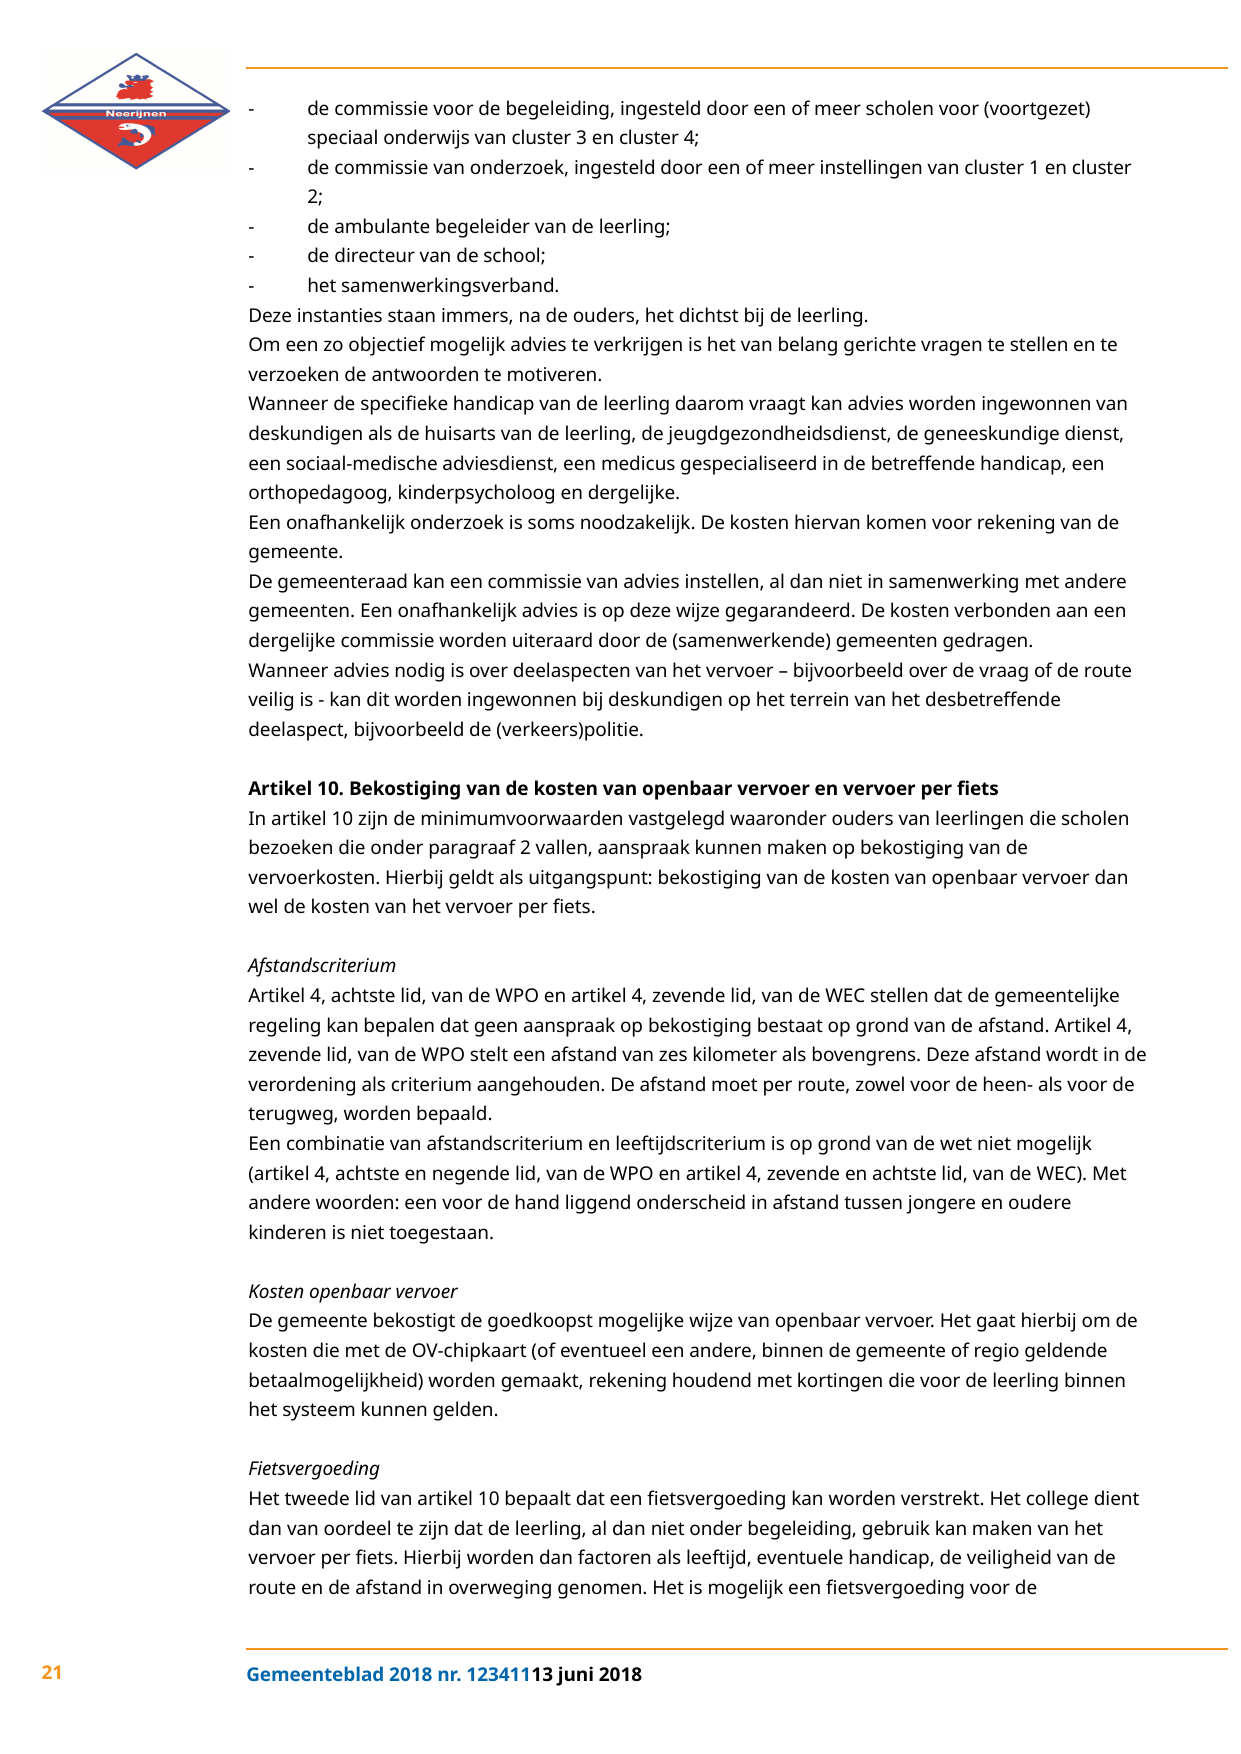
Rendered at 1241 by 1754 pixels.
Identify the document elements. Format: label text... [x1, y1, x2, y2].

text Artikel 4, achtste lid, van de WPO en artikel 4, zevende lid, van de WEC stellen dat de gemeentelijke regeling kan bepalen dat geen aanspraak op bekostiging bestaat op grond van de afstand. Artikel 4, zevende lid, van de WPO stelt een afstand van zes kilometer als bovengrens. Deze afstand wordt in de verordening als criterium aangehouden. De afstand moet per route, zowel voor de heen- als voor de terugweg, worden bepaald. [248, 982, 1152, 1126]
text De gemeenteraad kan een commissie van advies instellen, al dan niet in samenwerking met andere gemeenten. Een onafhankelijk advies is op deze wijze gegarandeerd. De kosten verbonden aan een dergelijke commissie worden uiteraard door de (samenwerkende) gemeenten gedragen. [248, 568, 1152, 653]
text Deze instanties staan immers, na de ouders, het dichtst bij de leerling. [248, 302, 1152, 328]
text Om een zo objectief mogelijk advies te verkrijgen is het van belang gerichte vragen te stellen en te verzoeken de antwoorden te motiveren. [248, 331, 1152, 387]
text Afstandscriterium [248, 953, 1152, 978]
picture [41, 47, 231, 172]
text Wanneer advies nodig is over deelaspecten van het vervoer – bijvoorbeeld over de vraag of de route veilig is - kan dit worden ingewonnen bij deskundigen op het terrein van het desbetreffende deelaspect, bijvoorbeeld de (verkeers)politie. [248, 657, 1152, 742]
text Kosten openbaar vervoer [248, 1278, 1152, 1304]
text In artikel 10 zijn de minimumvoorwaarden vastgelegd waaronder ouders van leerlingen die scholen bezoeken die onder paragraaf 2 vallen, aanspraak kunnen maken op bekostiging van de vervoerkosten. Hierbij geldt als uitgangspunt: bekostiging van de kosten van openbaar vervoer dan wel de kosten van het vervoer per fiets. [248, 805, 1152, 919]
text Artikel 10. Bekostiging van de kosten van openbaar vervoer en vervoer per fiets [248, 775, 1152, 801]
text Het tweede lid van artikel 10 bepaalt dat een fietsvergoeding kan worden verstrekt. Het college dient dan van oordeel te zijn dat de leerling, al dan niet onder begeleiding, gebruik kan maken van het vervoer per fiets. Hierbij worden dan factoren als leeftijd, eventuele handicap, de veiligheid van de route en de afstand in overweging genomen. Het is mogelijk een fietsvergoeding voor de [248, 1485, 1152, 1600]
list het samenwerkingsverband. [248, 272, 1152, 298]
text Fietsvergoeding [248, 1456, 1152, 1481]
list de ambulante begeleider van de leerling; [248, 213, 1152, 239]
text Een onafhankelijk onderzoek is soms noodzakelijk. De kosten hiervan komen voor rekening van de gemeente. [248, 509, 1152, 564]
text Een combinatie van afstandscriterium en leeftijdscriterium is op grond van de wet niet mogelijk (artikel 4, achtste en negende lid, van de WPO en artikel 4, zevende en achtste lid, van de WEC). Met andere woorden: een voor de hand liggend onderscheid in afstand tussen jongere en oudere kinderen is niet toegestaan. [248, 1130, 1152, 1245]
text Wanneer de specifieke handicap van de leerling daarom vraagt kan advies worden ingewonnen van deskundigen als de huisarts van de leerling, de jeugdgezondheidsdienst, de geneeskundige dienst, een sociaal-medische adviesdienst, een medicus gespecialiseerd in de betreffende handicap, een orthopedagoog, kinderpsycholoog en dergelijke. [248, 391, 1152, 505]
text De gemeente bekostigt de goedkoopst mogelijke wijze van openbaar vervoer. Het gaat hierbij om de kosten die met de OV-chipkaart (of eventueel een andere, binnen de gemeente of regio geldende betaalmogelijkheid) worden gemaakt, rekening houdend met kortingen die voor de leerling binnen het systeem kunnen gelden. [248, 1308, 1152, 1422]
list de commissie van onderzoek, ingesteld door een of meer instellingen van cluster 1 en cluster 2; [248, 154, 1152, 209]
list de directeur van de school; [248, 243, 1152, 268]
list de commissie voor de begeleiding, ingesteld door een of meer scholen voor (voortgezet) speciaal onderwijs van cluster 3 en cluster 4; [248, 95, 1152, 150]
